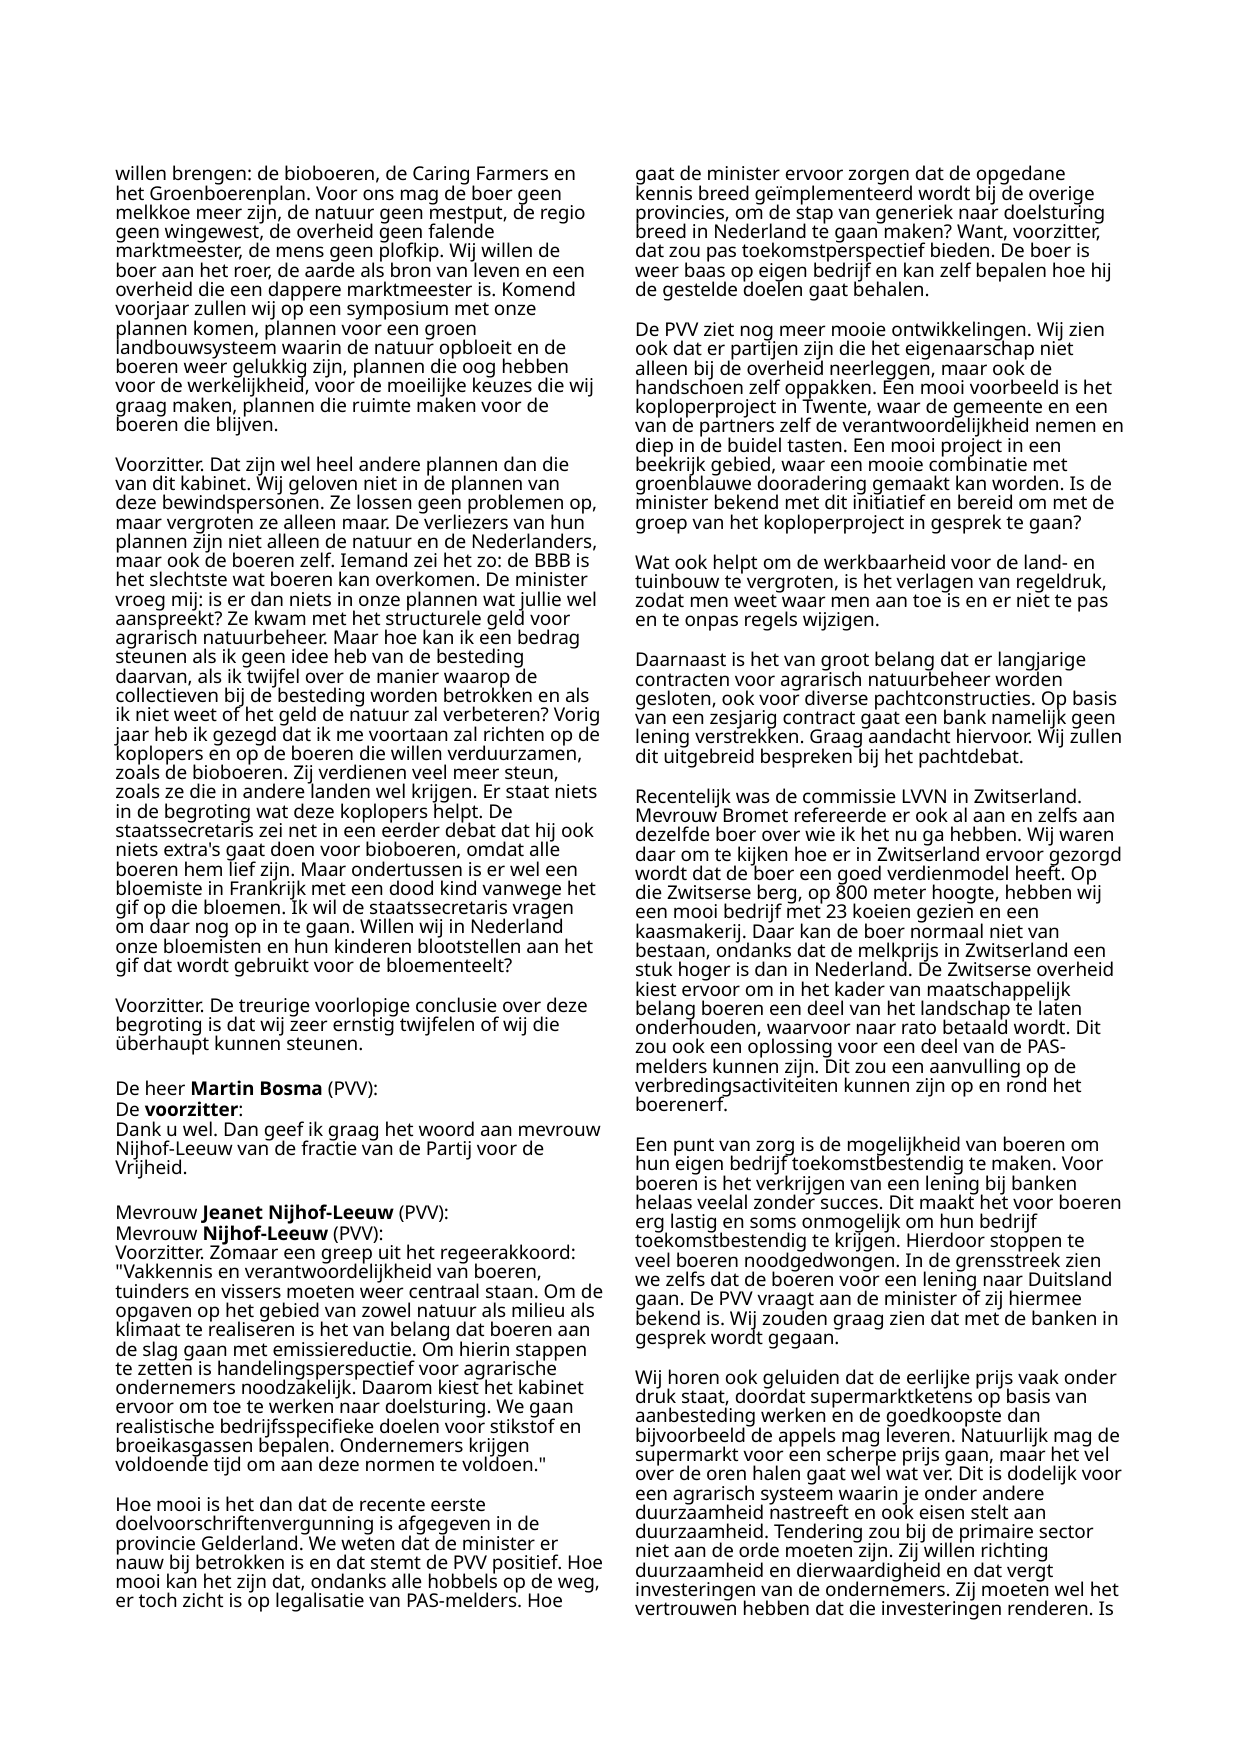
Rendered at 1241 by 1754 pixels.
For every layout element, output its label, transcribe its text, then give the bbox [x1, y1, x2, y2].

text Recentelijk was de commissie LVVN in Zwitserland. Mevrouw Bromet refereerde er ook al aan en zelfs aan dezelfde boer over wie ik het nu ga hebben. Wij waren daar om te kijken hoe er in Zwitserland ervoor gezorgd wordt dat de boer een goed verdienmodel heeft. Op die Zwitserse berg, op 800 meter hoogte, hebben wij een mooi bedrijf met 23 koeien gezien en een kaasmakerij. Daar kan de boer normaal niet van bestaan, ondanks dat de melkprijs in Zwitserland een stuk hoger is dan in Nederland. De Zwitserse overheid kiest ervoor om in het kader van maatschappelijk belang boeren een deel van het landschap te laten onderhouden, waarvoor naar rato betaald wordt. Dit zou ook een oplossing voor een deel van de PAS-melders kunnen zijn. Dit zou een aanvulling op de verbredingsactiviteiten kunnen zijn op en rond het boerenerf. [635, 788, 1125, 1115]
text De heer Martin Bosma (PVV): [115, 1076, 605, 1101]
text Een punt van zorg is de mogelijkheid van boeren om hun eigen bedrijf toekomstbestendig te maken. Voor boeren is het verkrijgen van een lening bij banken helaas veelal zonder succes. Dit maakt het voor boeren erg lastig en soms onmogelijk om hun bedrijf toekomstbestendig te krijgen. Hierdoor stoppen te veel boeren noodgedwongen. In de grensstreek zien we zelfs dat de boeren voor een lening naar Duitsland gaan. De PVV vraagt aan de minister of zij hiermee bekend is. Wij zouden graag zien dat met de banken in gesprek wordt gegaan. [635, 1136, 1125, 1348]
text Voorzitter. De treurige voorlopige conclusie over deze begroting is dat wij zeer ernstig twijfelen of wij die überhaupt kunnen steunen. [115, 997, 605, 1055]
text Mevrouw Jeanet Nijhof-Leeuw (PVV): [115, 1199, 605, 1225]
text Wat ook helpt om de werkbaarheid voor de land- en tuinbouw te vergroten, is het verlagen van regeldruk, zodat men weet waar men aan toe is en er niet te pas en te onpas regels wijzigen. [635, 554, 1125, 631]
text willen brengen: de bioboeren, de Caring Farmers en het Groenboerenplan. Voor ons mag de boer geen melkkoe meer zijn, de natuur geen mestput, de regio geen wingewest, de overheid geen falende marktmeester, de mens geen plofkip. Wij willen de boer aan het roer, de aarde als bron van leven en een overheid die een dappere marktmeester is. Komend voorjaar zullen wij op een symposium met onze plannen komen, plannen voor een groen landbouwsysteem waarin de natuur opbloeit en de boeren weer gelukkig zijn, plannen die oog hebben voor de werkelijkheid, voor de moeilijke keuzes die wij graag maken, plannen die ruimte maken voor de boeren die blijven. [115, 165, 605, 435]
text Daarnaast is het van groot belang dat er langjarige contracten voor agrarisch natuurbeheer worden gesloten, ook voor diverse pachtconstructies. Op basis van een zesjarig contract gaat een bank namelijk geen lening verstrekken. Graag aandacht hiervoor. Wij zullen dit uitgebreid bespreken bij het pachtdebat. [635, 651, 1125, 767]
text Voorzitter. Zomaar een greep uit het regeerakkoord: "Vakkennis en verantwoordelijkheid van boeren, tuinders en vissers moeten weer centraal staan. Om de opgaven op het gebied van zowel natuur als milieu als klimaat te realiseren is het van belang dat boeren aan de slag gaan met emissiereductie. Om hierin stappen te zetten is handelingsperspectief voor agrarische ondernemers noodzakelijk. Daarom kiest het kabinet ervoor om toe te werken naar doelsturing. We gaan realistische bedrijfsspecifieke doelen voor stikstof en broeikasgassen bepalen. Ondernemers krijgen voldoende tijd om aan deze normen te voldoen." [115, 1244, 605, 1475]
text Wij horen ook geluiden dat de eerlijke prijs vaak onder druk staat, doordat supermarktketens op basis van aanbesteding werken en de goedkoopste dan bijvoorbeeld de appels mag leveren. Natuurlijk mag de supermarkt voor een scherpe prijs gaan, maar het vel over de oren halen gaat wel wat ver. Dit is dodelijk voor een agrarisch systeem waarin je onder andere duurzaamheid nastreeft en ook eisen stelt aan duurzaamheid. Tendering zou bij de primaire sector niet aan de orde moeten zijn. Zij willen richting duurzaamheid en dierwaardigheid en dat vergt investeringen van de ondernemers. Zij moeten wel het vertrouwen hebben dat die investeringen renderen. Is [635, 1369, 1125, 1619]
text De PVV ziet nog meer mooie ontwikkelingen. Wij zien ook dat er partijen zijn die het eigenaarschap niet alleen bij de overheid neerleggen, maar ook de handschoen zelf oppakken. Een mooi voorbeeld is het koploperproject in Twente, waar de gemeente en een van de partners zelf de verantwoordelijkheid nemen en diep in de buidel tasten. Een mooi project in een beekrijk gebied, waar een mooie combinatie met groenblauwe dooradering gemaakt kan worden. Is de minister bekend met dit initiatief en bereid om met de groep van het koploperproject in gesprek te gaan? [635, 321, 1125, 533]
text Voorzitter. Dat zijn wel heel andere plannen dan die van dit kabinet. Wij geloven niet in de plannen van deze bewindspersonen. Ze lossen geen problemen op, maar vergroten ze alleen maar. De verliezers van hun plannen zijn niet alleen de natuur en de Nederlanders, maar ook de boeren zelf. Iemand zei het zo: de BBB is het slechtste wat boeren kan overkomen. De minister vroeg mij: is er dan niets in onze plannen wat jullie wel aanspreekt? Ze kwam met het structurele geld voor agrarisch natuurbeheer. Maar hoe kan ik een bedrag steunen als ik geen idee heb van de besteding daarvan, als ik twijfel over de manier waarop de collectieven bij de besteding worden betrokken en als ik niet weet of het geld de natuur zal verbeteren? Vorig jaar heb ik gezegd dat ik me voortaan zal richten op de koplopers en op de boeren die willen verduurzamen, zoals de bioboeren. Zij verdienen veel meer steun, zoals ze die in andere landen wel krijgen. Er staat niets in de begroting wat deze koplopers helpt. De staatssecretaris zei net in een eerder debat dat hij ook niets extra's gaat doen voor bioboeren, omdat alle boeren hem lief zijn. Maar ondertussen is er wel een bloemiste in Frankrijk met een dood kind vanwege het gif op die bloemen. Ik wil de staatssecretaris vragen om daar nog op in te gaan. Willen wij in Nederland onze bloemisten en hun kinderen blootstellen aan het gif dat wordt gebruikt voor de bloementeelt? [115, 456, 605, 976]
text Mevrouw Nijhof-Leeuw (PVV): [115, 1225, 605, 1244]
text De voorzitter: [115, 1101, 605, 1121]
text gaat de minister ervoor zorgen dat de opgedane kennis breed geïmplementeerd wordt bij de overige provincies, om de stap van generiek naar doelsturing breed in Nederland te gaan maken? Want, voorzitter, dat zou pas toekomstperspectief bieden. De boer is weer baas op eigen bedrijf en kan zelf bepalen hoe hij de gestelde doelen gaat behalen. [635, 165, 1125, 300]
text Dank u wel. Dan geef ik graag het woord aan mevrouw Nijhof-Leeuw van de fractie van de Partij voor de Vrijheid. [115, 1121, 605, 1178]
text Hoe mooi is het dan dat de recente eerste doelvoorschriftenvergunning is afgegeven in de provincie Gelderland. We weten dat de minister er nauw bij betrokken is en dat stemt de PVV positief. Hoe mooi kan het zijn dat, ondanks alle hobbels op de weg, er toch zicht is op legalisatie van PAS-melders. Hoe [115, 1496, 605, 1612]
